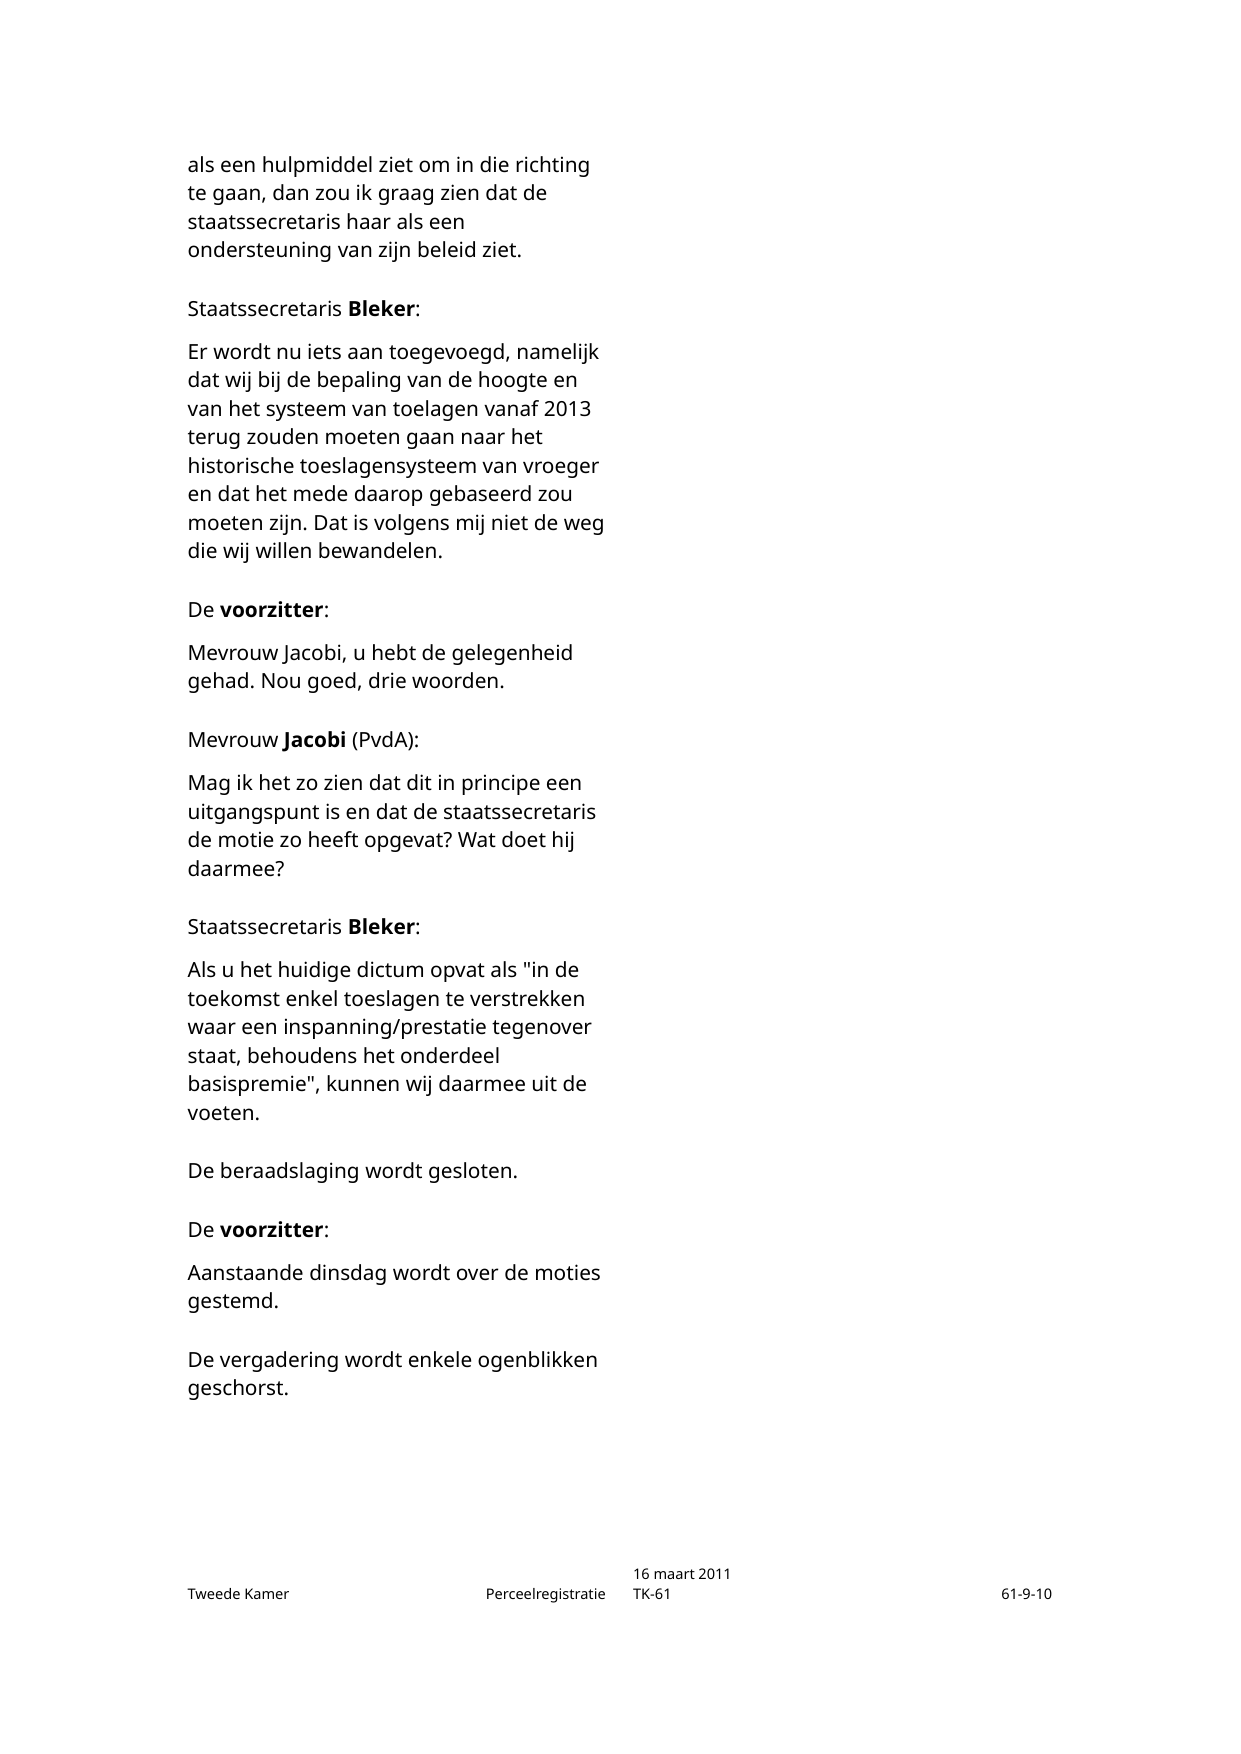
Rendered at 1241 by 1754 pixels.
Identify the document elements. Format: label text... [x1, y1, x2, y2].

text Mevrouw Jacobi, u hebt de gelegenheid gehad. Nou goed, drie woorden. [187, 638, 605, 695]
text Er wordt nu iets aan toegevoegd, namelijk dat wij bij de bepaling van de hoogte en van het systeem van toelagen vanaf 2013 terug zouden moeten gaan naar het historische toeslagensysteem van vroeger en dat het mede daarop gebaseerd zou moeten zijn. Dat is volgens mij niet de weg die wij willen bewandelen. [187, 337, 605, 565]
text De vergadering wordt enkele ogenblikken geschorst. [187, 1345, 605, 1402]
text Aanstaande dinsdag wordt over de moties gestemd. [187, 1258, 605, 1315]
text Mevrouw Jacobi (PvdA): [187, 725, 605, 753]
text Staatssecretaris Bleker: [187, 294, 605, 322]
text als een hulpmiddel ziet om in die richting te gaan, dan zou ik graag zien dat de staatssecretaris haar als een ondersteuning van zijn beleid ziet. [187, 150, 605, 264]
text Staatssecretaris Bleker: [187, 912, 605, 941]
text De voorzitter: [187, 595, 605, 623]
text Mag ik het zo zien dat dit in principe een uitgangspunt is en dat de staatssecretaris de motie zo heeft opgevat? Wat doet hij daarmee? [187, 768, 605, 882]
text Als u het huidige dictum opvat als "in de toekomst enkel toeslagen te verstrekken waar een inspanning/prestatie tegenover staat, behoudens het onderdeel basispremie", kunnen wij daarmee uit de voeten. [187, 956, 605, 1126]
text De voorzitter: [187, 1215, 605, 1243]
text De beraadslaging wordt gesloten. [187, 1156, 605, 1185]
